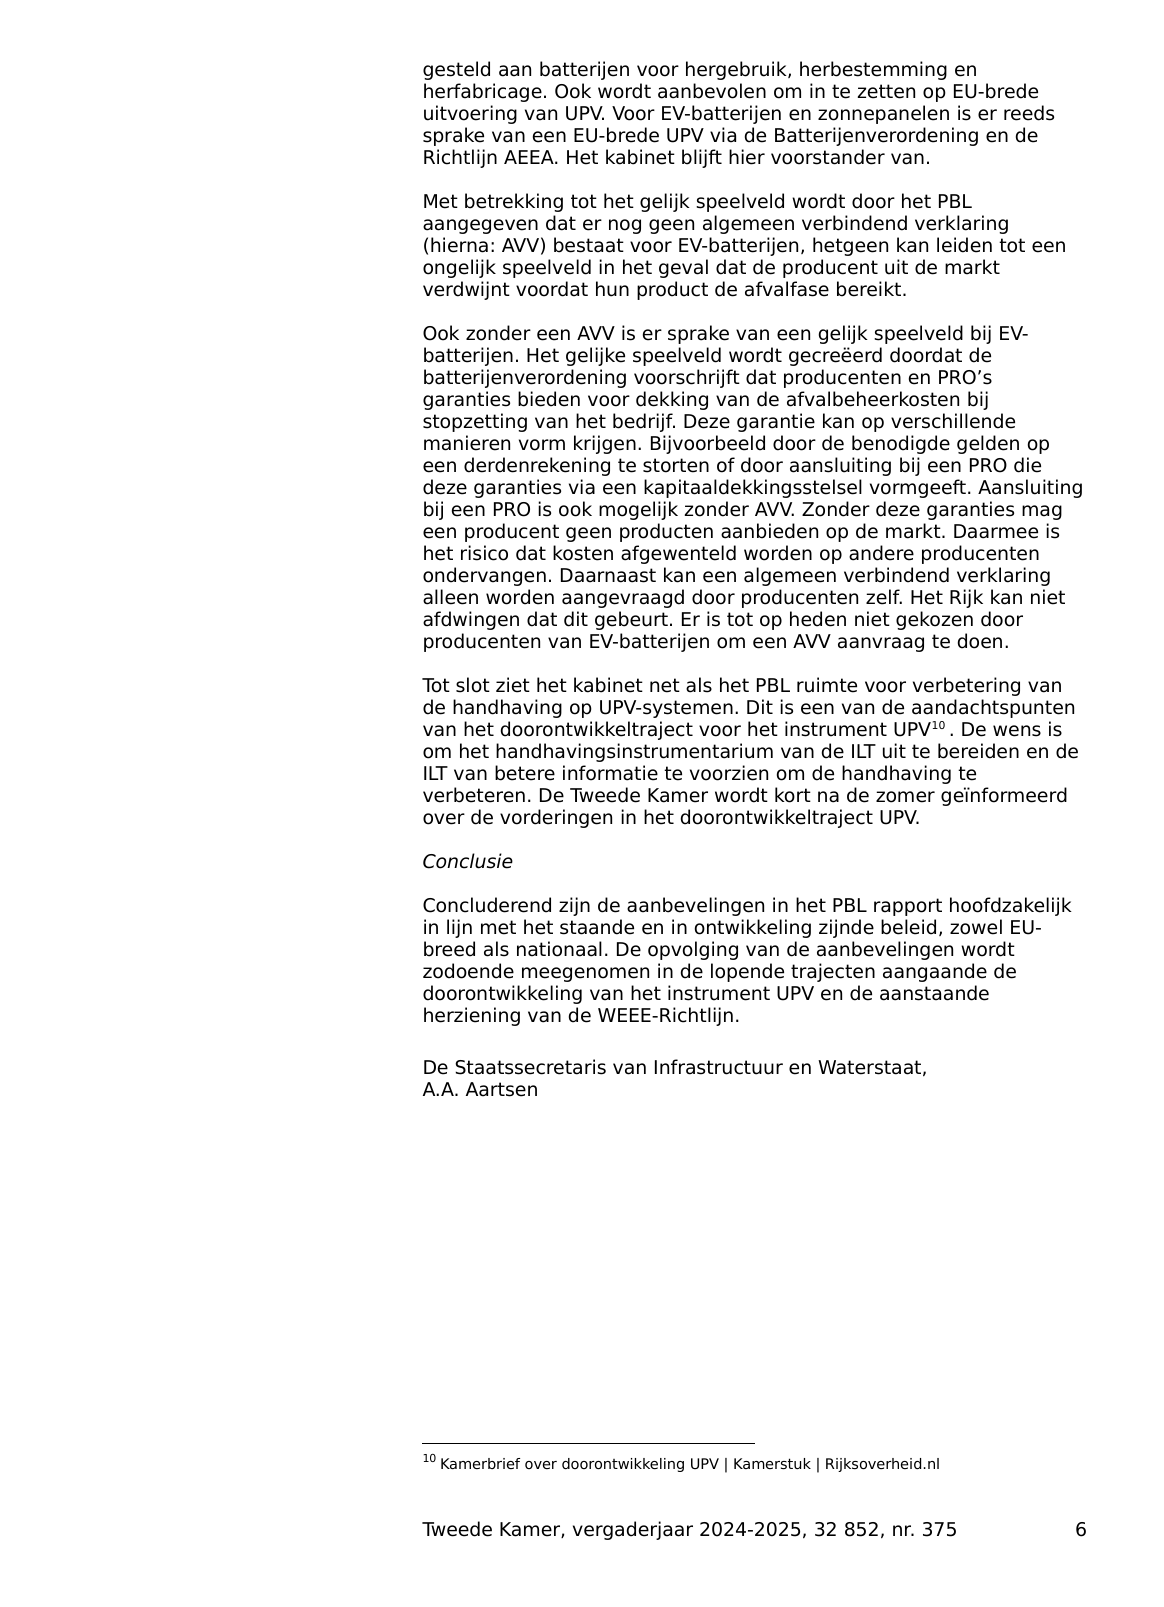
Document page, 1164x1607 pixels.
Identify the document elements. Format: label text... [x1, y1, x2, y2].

text Concluderend zijn de aanbevelingen in het PBL rapport hoofdzakelijk in lijn met het staande en in ontwikkeling zijnde beleid, zowel EU-breed als nationaal. De opvolging van de aanbevelingen wordt zodoende meegenomen in de lopende trajecten aangaande de doorontwikkeling van het instrument UPV en de aanstaande herziening van de WEEE-Richtlijn. [422, 895, 1087, 1027]
text Kamerbrief over doorontwikkeling UPV | Kamerstuk | Rijksoverheid.nl [422, 1452, 1087, 1474]
text Tot slot ziet het kabinet net als het PBL ruimte voor verbetering van de handhaving op UPV-systemen. Dit is een van de aandachtspunten van het doorontwikkeltraject voor het instrument UPV. De wens is om het handhavingsinstrumentarium van de ILT uit te bereiden en de ILT van betere informatie te voorzien om de handhaving te verbeteren. De Tweede Kamer wordt kort na de zomer geïnformeerd over de vorderingen in het doorontwikkeltraject UPV. [422, 675, 1087, 829]
text gesteld aan batterijen voor hergebruik, herbestemming en herfabricage. Ook wordt aanbevolen om in te zetten op EU-brede uitvoering van UPV. Voor EV-batterijen en zonnepanelen is er reeds sprake van een EU-brede UPV via de Batterijenverordening en de Richtlijn AEEA. Het kabinet blijft hier voorstander van. [422, 59, 1087, 169]
text Met betrekking tot het gelijk speelveld wordt door het PBL aangegeven dat er nog geen algemeen verbindend verklaring (hierna: AVV) bestaat voor EV-batterijen, hetgeen kan leiden tot een ongelijk speelveld in het geval dat de producent uit de markt verdwijnt voordat hun product de afvalfase bereikt. [422, 191, 1087, 301]
text Ook zonder een AVV is er sprake van een gelijk speelveld bij EV-batterijen. Het gelijke speelveld wordt gecreëerd doordat de batterijenverordening voorschrijft dat producenten en PRO’s garanties bieden voor dekking van de afvalbeheerkosten bij stopzetting van het bedrijf. Deze garantie kan op verschillende manieren vorm krijgen. Bijvoorbeeld door de benodigde gelden op een derdenrekening te storten of door aansluiting bij een PRO die deze garanties via een kapitaaldekkingsstelsel vormgeeft. Aansluiting bij een PRO is ook mogelijk zonder AVV. Zonder deze garanties mag een producent geen producten aanbieden op de markt. Daarmee is het risico dat kosten afgewenteld worden op andere producenten ondervangen. Daarnaast kan een algemeen verbindend verklaring alleen worden aangevraagd door producenten zelf. Het Rijk kan niet afdwingen dat dit gebeurt. Er is tot op heden niet gekozen door producenten van EV-batterijen om een AVV aanvraag te doen. [422, 323, 1087, 653]
subtitle Conclusie [422, 851, 1087, 873]
text De Staatssecretaris van Infrastructuur en Waterstaat, A.A. Aartsen [422, 1057, 1087, 1101]
